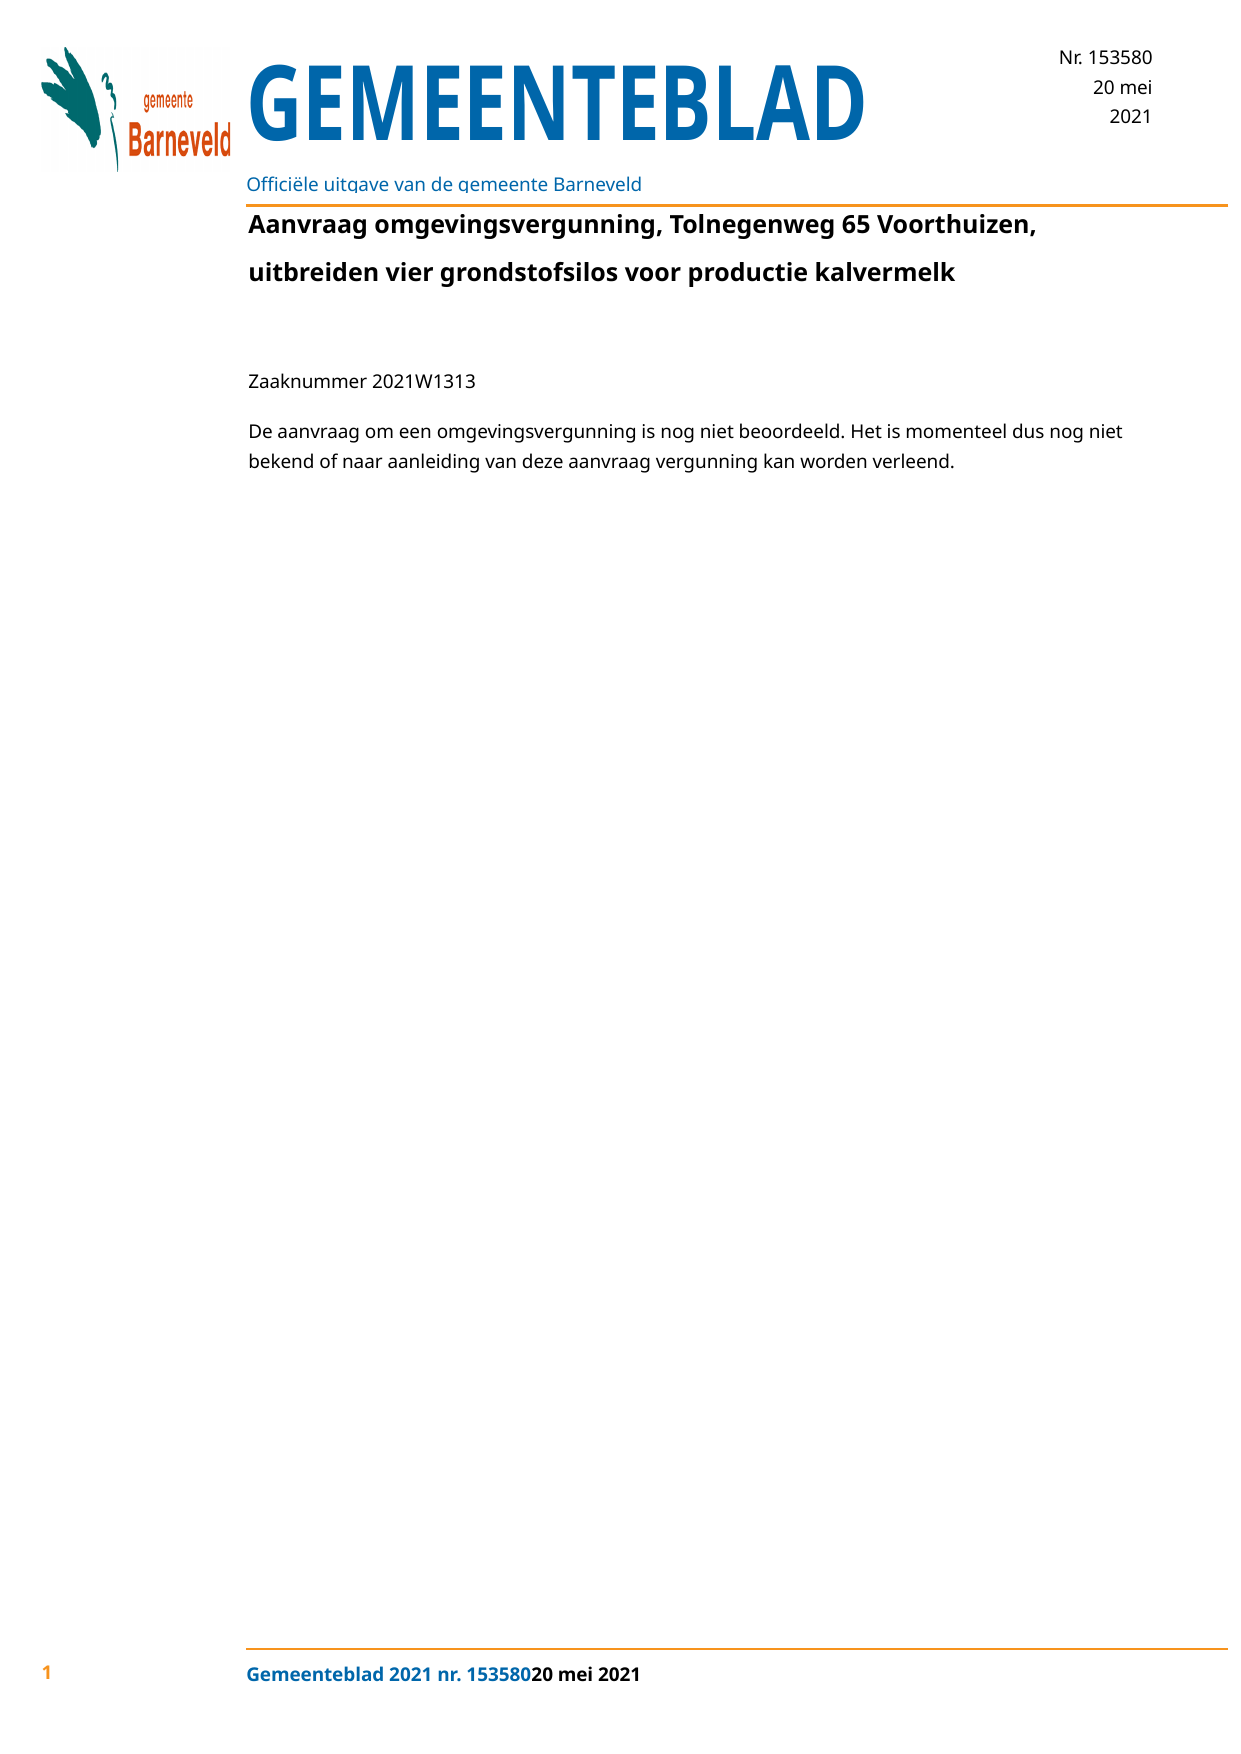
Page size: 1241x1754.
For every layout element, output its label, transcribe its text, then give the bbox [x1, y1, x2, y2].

text Zaaknummer 2021W1313 [248, 368, 1152, 394]
picture [41, 47, 231, 172]
text Aanvraag omgevingsvergunning, Tolnegenweg 65 Voorthuizen, uitbreiden vier grondstofsilos voor productie kalvermelk [248, 207, 1152, 288]
text De aanvraag om een omgevingsvergunning is nog niet beoordeeld. Het is momenteel dus nog niet bekend of naar aanleiding van deze aanvraag vergunning kan worden verleend. [248, 419, 1152, 474]
